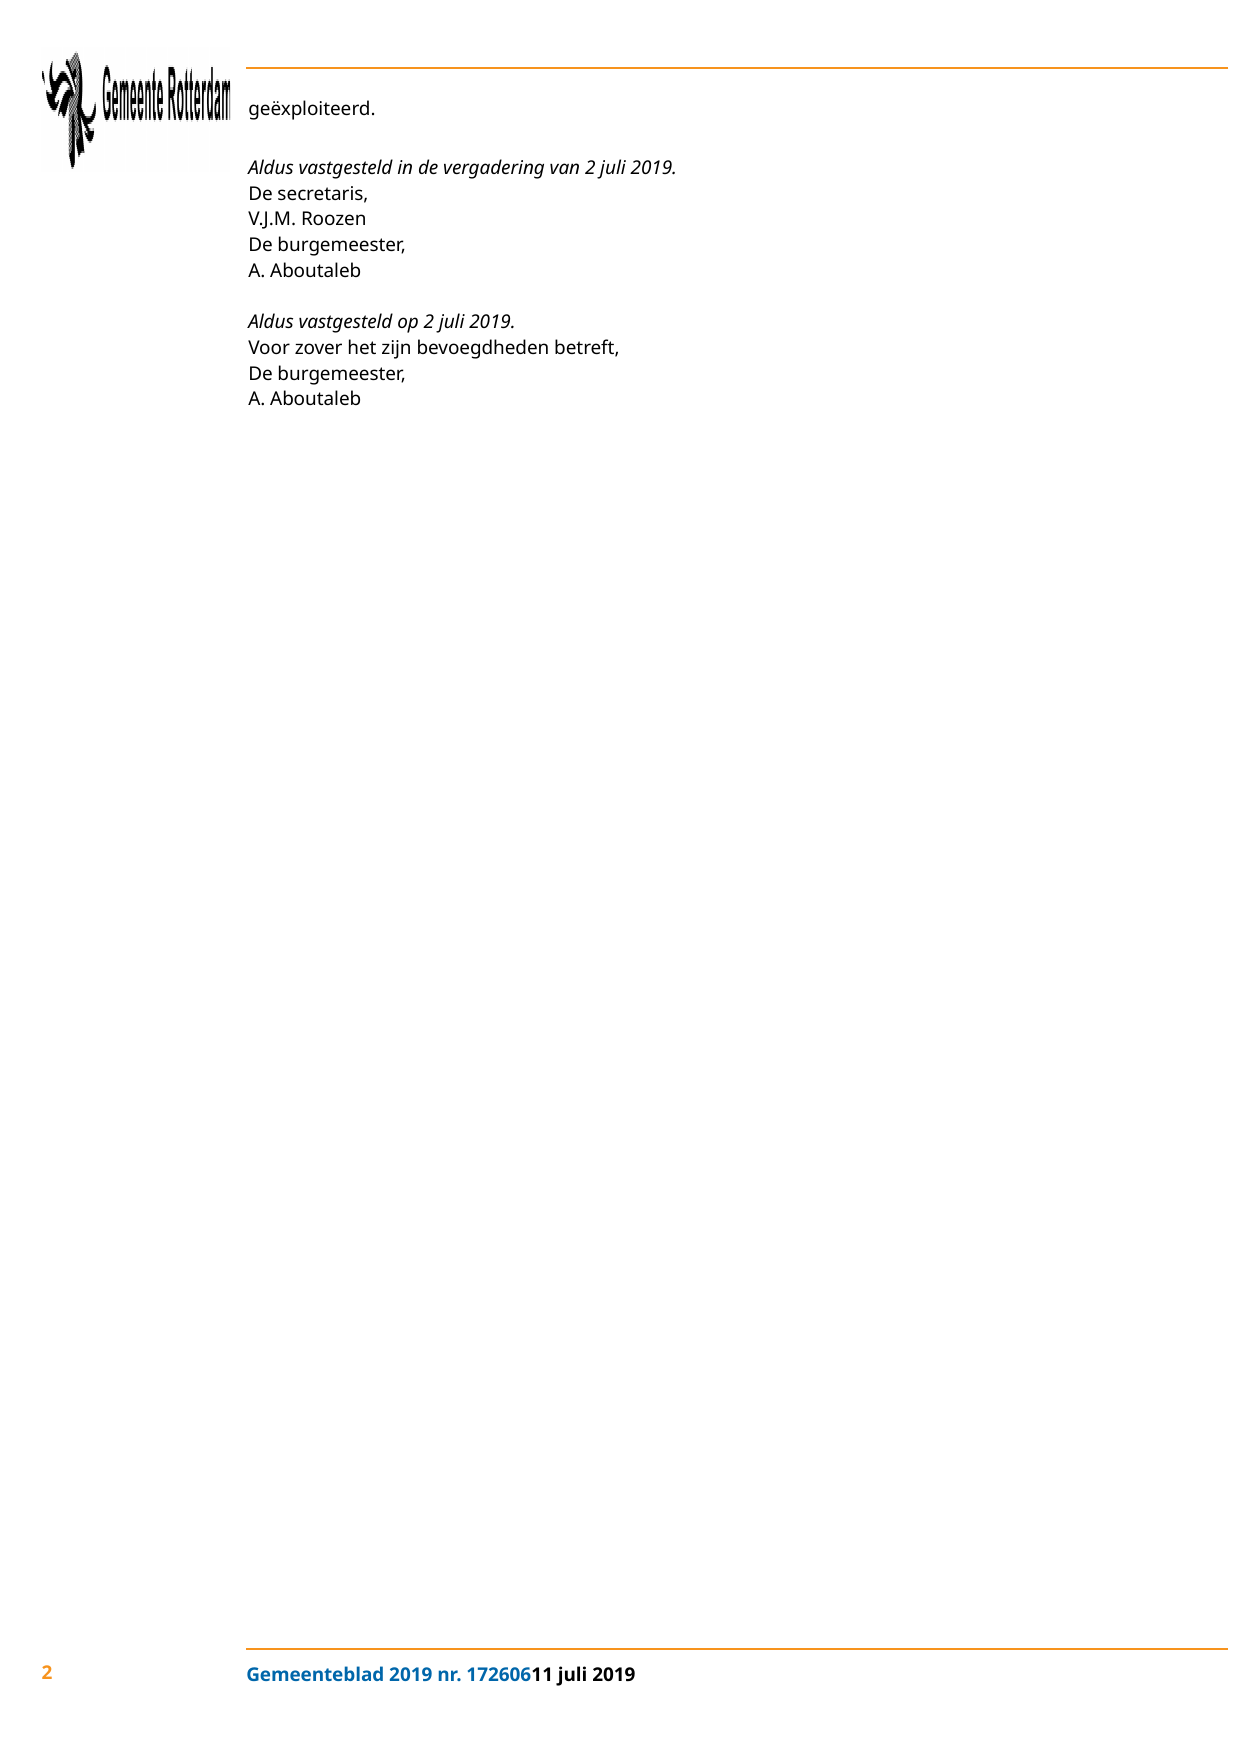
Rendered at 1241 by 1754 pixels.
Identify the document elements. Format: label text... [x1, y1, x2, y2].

text V.J.M. Roozen [248, 205, 1152, 231]
text A. Aboutaleb [248, 257, 1152, 283]
text A. Aboutaleb [248, 386, 1152, 411]
text Aldus vastgesteld op 2 juli 2019. [248, 308, 1152, 334]
text De secretaris, [248, 180, 1152, 205]
text Voor zover het zijn bevoegdheden betreft, [248, 334, 1152, 360]
picture [41, 47, 231, 172]
text De burgemeester, [248, 231, 1152, 257]
text geëxploiteerd. [248, 95, 1152, 121]
text De burgemeester, [248, 360, 1152, 386]
text Aldus vastgesteld in de vergadering van 2 juli 2019. [248, 154, 1152, 180]
